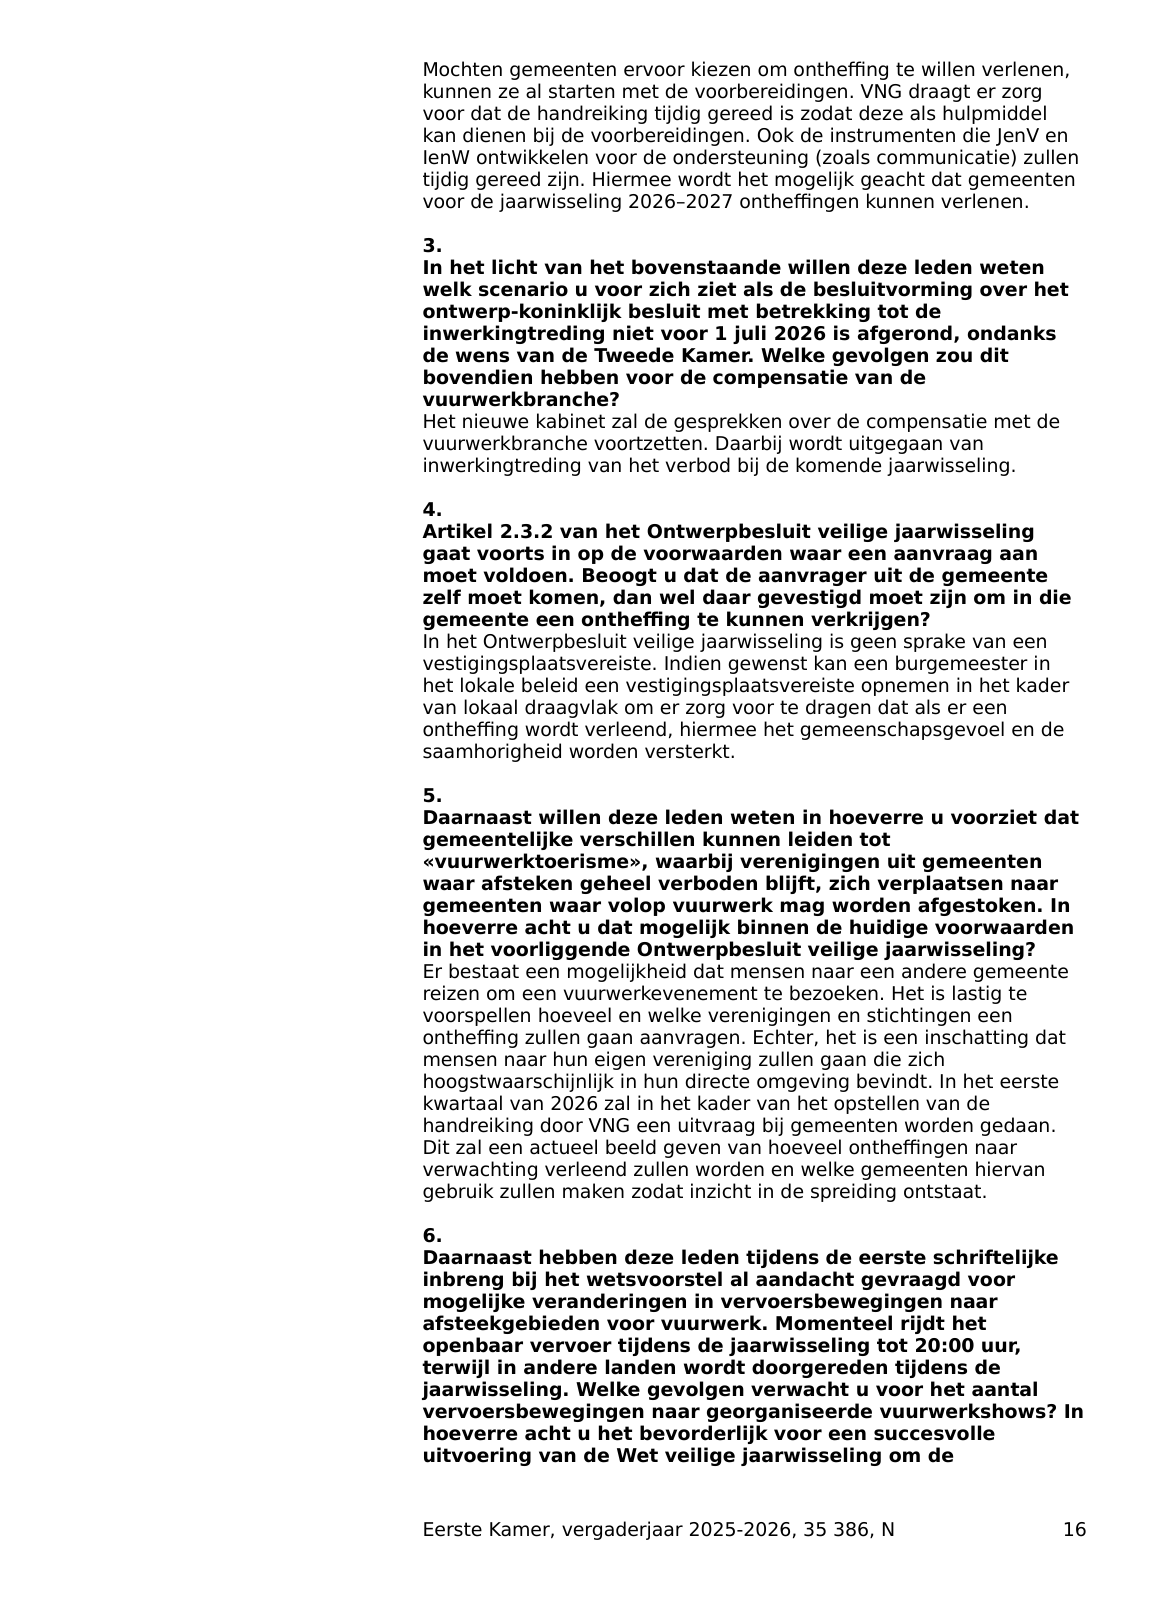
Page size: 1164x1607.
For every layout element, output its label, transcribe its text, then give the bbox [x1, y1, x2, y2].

text Er bestaat een mogelijkheid dat mensen naar een andere gemeente reizen om een vuurwerkevenement te bezoeken. Het is lastig te voorspellen hoeveel en welke verenigingen en stichtingen een ontheffing zullen gaan aanvragen. Echter, het is een inschatting dat mensen naar hun eigen vereniging zullen gaan die zich hoogstwaarschijnlijk in hun directe omgeving bevindt. In het eerste kwartaal van 2026 zal in het kader van het opstellen van de handreiking door VNG een uitvraag bij gemeenten worden gedaan. Dit zal een actueel beeld geven van hoeveel ontheffingen naar verwachting verleend zullen worden en welke gemeenten hiervan gebruik zullen maken zodat inzicht in de spreiding ontstaat. [422, 961, 1087, 1203]
text Daarnaast willen deze leden weten in hoeverre u voorziet dat gemeentelijke verschillen kunnen leiden tot «vuurwerktoerisme», waarbij verenigingen uit gemeenten waar afsteken geheel verboden blijft, zich verplaatsen naar gemeenten waar volop vuurwerk mag worden afgestoken. In hoeverre acht u dat mogelijk binnen de huidige voorwaarden in het voorliggende Ontwerpbesluit veilige jaarwisseling? [422, 807, 1087, 961]
text Mochten gemeenten ervoor kiezen om ontheffing te willen verlenen, kunnen ze al starten met de voorbereidingen. VNG draagt er zorg voor dat de handreiking tijdig gereed is zodat deze als hulpmiddel kan dienen bij de voorbereidingen. Ook de instrumenten die JenV en IenW ontwikkelen voor de ondersteuning (zoals communicatie) zullen tijdig gereed zijn. Hiermee wordt het mogelijk geacht dat gemeenten voor de jaarwisseling 2026–2027 ontheffingen kunnen verlenen. [422, 59, 1087, 213]
text 5. [422, 785, 1087, 807]
text In het licht van het bovenstaande willen deze leden weten welk scenario u voor zich ziet als de besluitvorming over het ontwerp-koninklijk besluit met betrekking tot de inwerkingtreding niet voor 1 juli 2026 is afgerond, ondanks de wens van de Tweede Kamer. Welke gevolgen zou dit bovendien hebben voor de compensatie van de vuurwerkbranche? [422, 257, 1087, 411]
text Artikel 2.3.2 van het Ontwerpbesluit veilige jaarwisseling gaat voorts in op de voorwaarden waar een aanvraag aan moet voldoen. Beoogt u dat de aanvrager uit de gemeente zelf moet komen, dan wel daar gevestigd moet zijn om in die gemeente een ontheffing te kunnen verkrijgen? [422, 521, 1087, 631]
text Daarnaast hebben deze leden tijdens de eerste schriftelijke inbreng bij het wetsvoorstel al aandacht gevraagd voor mogelijke veranderingen in vervoersbewegingen naar afsteekgebieden voor vuurwerk. Momenteel rijdt het openbaar vervoer tijdens de jaarwisseling tot 20:00 uur, terwijl in andere landen wordt doorgereden tijdens de jaarwisseling. Welke gevolgen verwacht u voor het aantal vervoersbewegingen naar georganiseerde vuurwerkshows? In hoeverre acht u het bevorderlijk voor een succesvolle uitvoering van de Wet veilige jaarwisseling om de [422, 1247, 1087, 1467]
text 6. [422, 1225, 1087, 1247]
text In het Ontwerpbesluit veilige jaarwisseling is geen sprake van een vestigingsplaatsvereiste. Indien gewenst kan een burgemeester in het lokale beleid een vestigingsplaatsvereiste opnemen in het kader van lokaal draagvlak om er zorg voor te dragen dat als er een ontheffing wordt verleend, hiermee het gemeenschapsgevoel en de saamhorigheid worden versterkt. [422, 631, 1087, 763]
text 3. [422, 235, 1087, 257]
text 4. [422, 499, 1087, 521]
text Het nieuwe kabinet zal de gesprekken over de compensatie met de vuurwerkbranche voortzetten. Daarbij wordt uitgegaan van inwerkingtreding van het verbod bij de komende jaarwisseling. [422, 411, 1087, 477]
